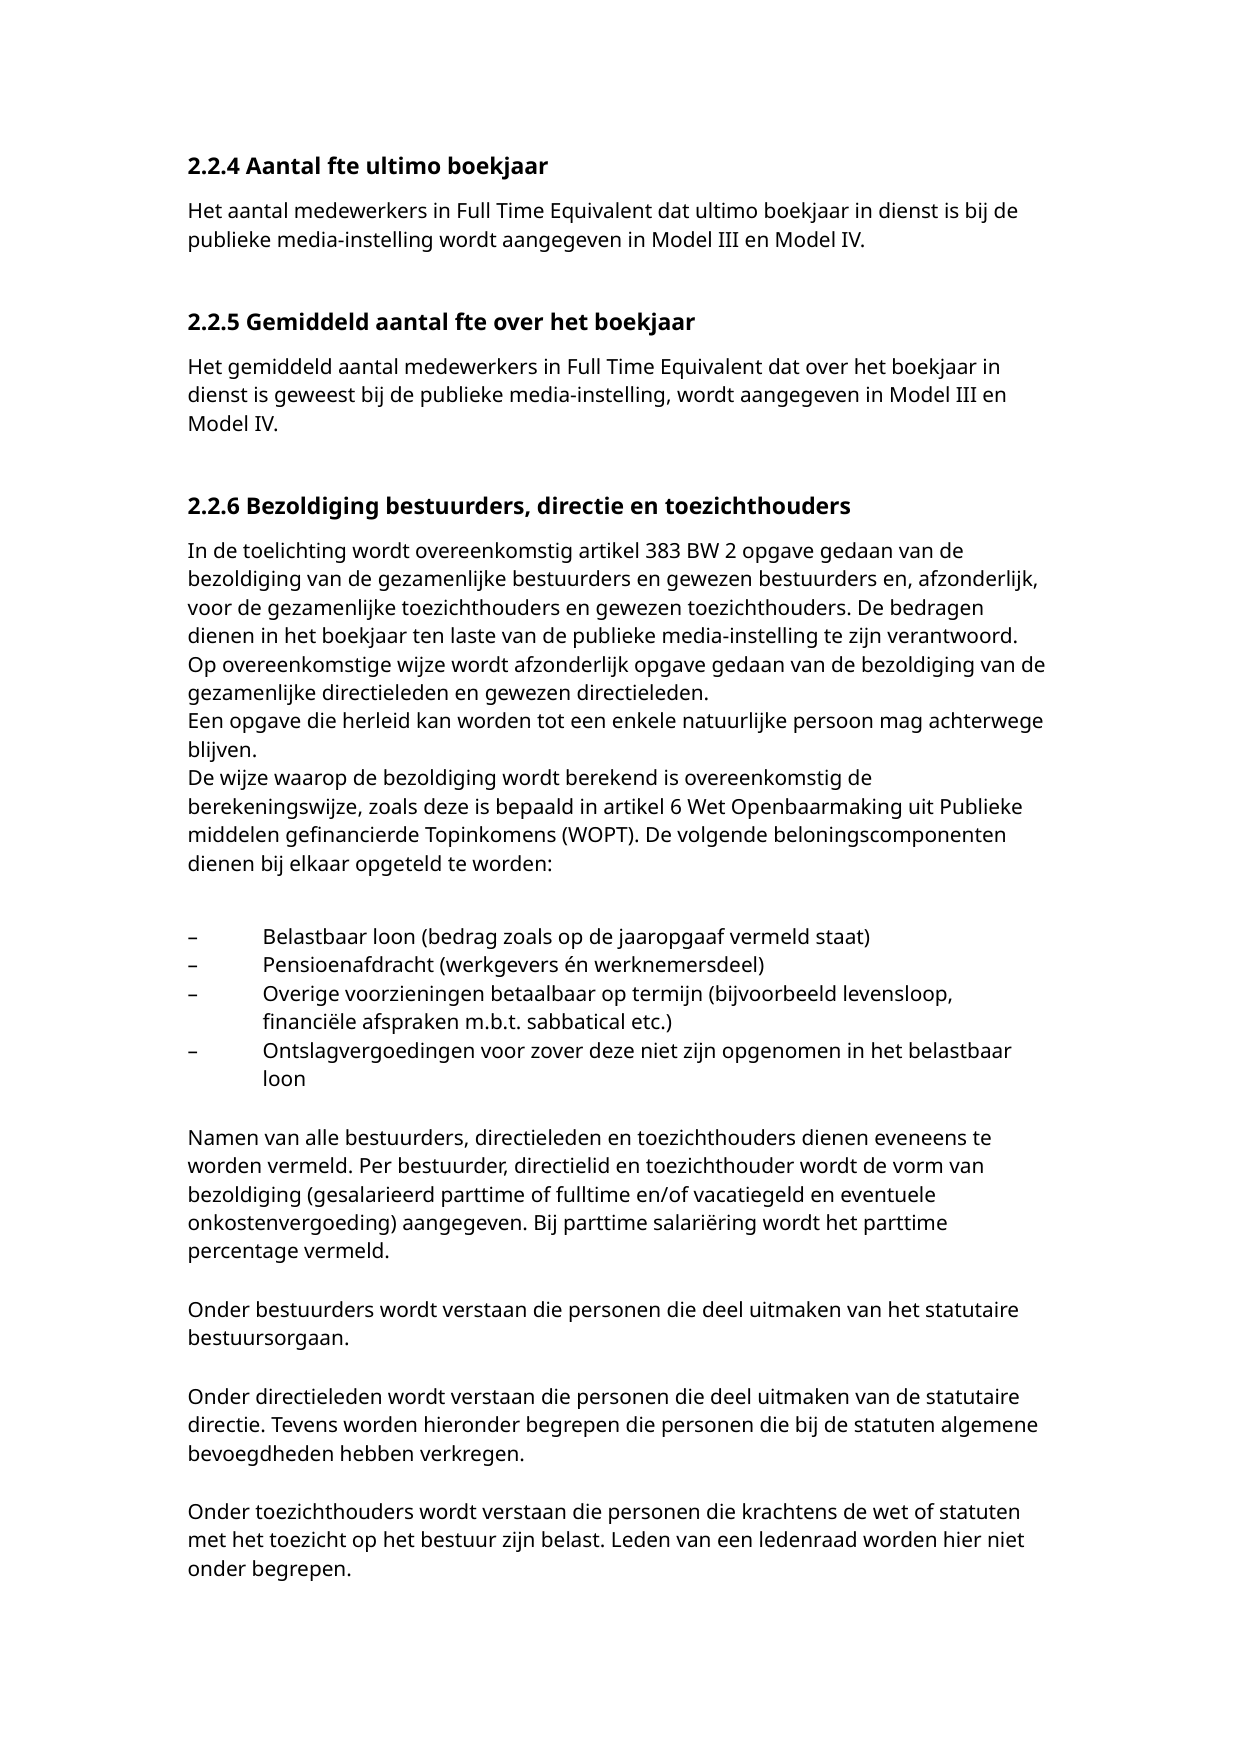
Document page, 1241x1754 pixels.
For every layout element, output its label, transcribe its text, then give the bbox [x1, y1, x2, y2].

text In de toelichting wordt overeenkomstig artikel 383 BW 2 opgave gedaan van de bezoldiging van de gezamenlijke bestuurders en gewezen bestuurders en, afzonderlijk, voor de gezamenlijke toezichthouders en gewezen toezichthouders. De bedragen dienen in het boekjaar ten laste van de publieke media-instelling te zijn verantwoord. Op overeenkomstige wijze wordt afzonderlijk opgave gedaan van de bezoldiging van de gezamenlijke directieleden en gewezen directieleden. [187, 536, 1053, 707]
text Het aantal medewerkers in Full Time Equivalent dat ultimo boekjaar in dienst is bij de publieke media-instelling wordt aangegeven in Model III en Model IV. [187, 196, 1053, 253]
list Ontslagvergoedingen voor zover deze niet zijn opgenomen in het belastbaar loon [187, 1036, 1053, 1093]
text Onder toezichthouders wordt verstaan die personen die krachtens de wet of statuten met het toezicht op het bestuur zijn belast. Leden van een ledenraad worden hier niet onder begrepen. [187, 1497, 1053, 1582]
list Overige voorzieningen betaalbaar op termijn (bijvoorbeeld levensloop, financiële afspraken m.b.t. sabbatical etc.) [187, 979, 1053, 1036]
text Onder bestuurders wordt verstaan die personen die deel uitmaken van het statutaire bestuursorgaan. [187, 1295, 1053, 1352]
text De wijze waarop de bezoldiging wordt berekend is overeenkomstig de berekeningswijze, zoals deze is bepaald in artikel 6 Wet Openbaarmaking uit Publieke middelen gefinancierde Topinkomens (WOPT). De volgende beloningscomponenten dienen bij elkaar opgeteld te worden: [187, 763, 1053, 877]
list Belastbaar loon (bedrag zoals op de jaaropgaaf vermeld staat) [187, 922, 1053, 951]
subtitle 2.2.6 Bezoldiging bestuurders, directie en toezichthouders [187, 490, 1053, 521]
subtitle 2.2.4 Aantal fte ultimo boekjaar [187, 150, 1053, 181]
text Namen van alle bestuurders, directieleden en toezichthouders dienen eveneens te worden vermeld. Per bestuurder, directielid en toezichthouder wordt de vorm van bezoldiging (gesalarieerd parttime of fulltime en/of vacatiegeld en eventuele onkostenvergoeding) aangegeven. Bij parttime salariëring wordt het parttime percentage vermeld. [187, 1123, 1053, 1265]
text Onder directieleden wordt verstaan die personen die deel uitmaken van de statutaire directie. Tevens worden hieronder begrepen die personen die bij de statuten algemene bevoegdheden hebben verkregen. [187, 1382, 1053, 1467]
subtitle 2.2.5 Gemiddeld aantal fte over het boekjaar [187, 306, 1053, 337]
text Het gemiddeld aantal medewerkers in Full Time Equivalent dat over het boekjaar in dienst is geweest bij de publieke media-instelling, wordt aangegeven in Model III en Model IV. [187, 352, 1053, 437]
text Een opgave die herleid kan worden tot een enkele natuurlijke persoon mag achterwege blijven. [187, 707, 1053, 763]
list Pensioenafdracht (werkgevers én werknemersdeel) [187, 951, 1053, 979]
